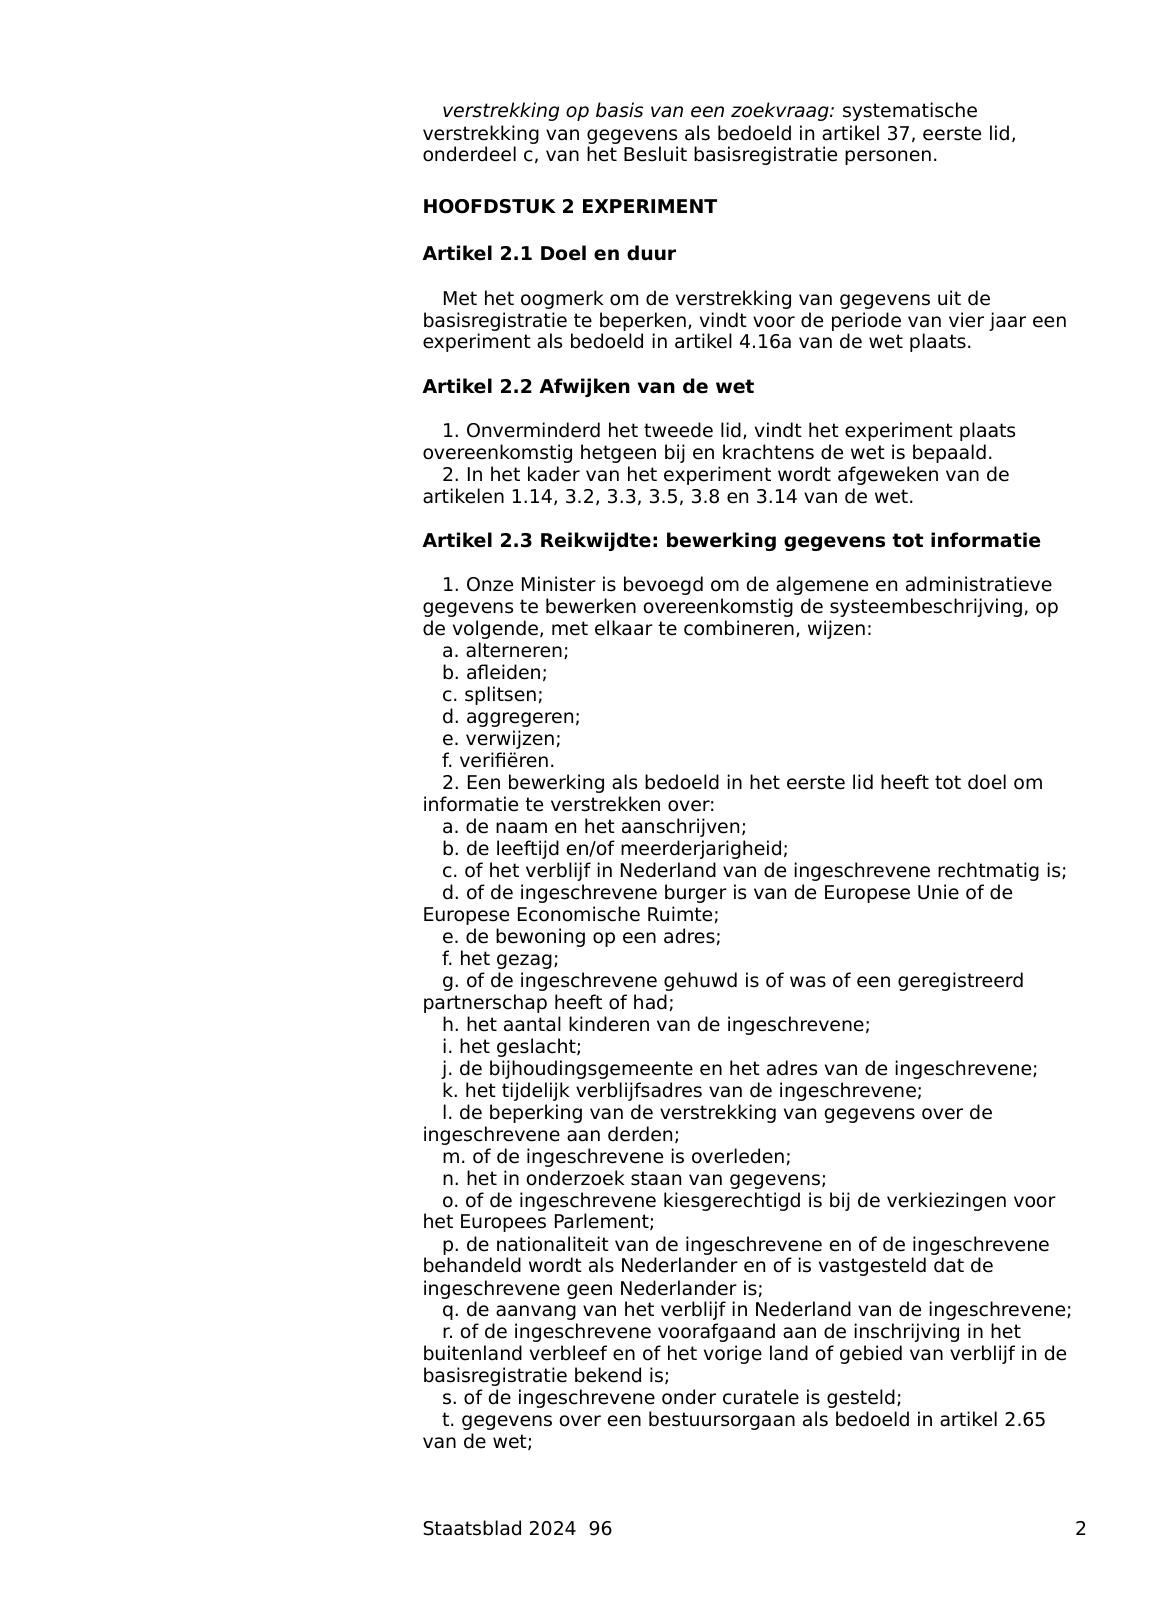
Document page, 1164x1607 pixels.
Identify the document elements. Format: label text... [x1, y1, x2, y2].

text Met het oogmerk om de verstrekking van gegevens uit de basisregistratie te beperken, vindt voor de periode van vier jaar een experiment als bedoeld in artikel 4.16a van de wet plaats. [422, 287, 1087, 353]
text 2. Een bewerking als bedoeld in het eerste lid heeft tot doel om informatie te verstrekken over: [422, 772, 1087, 816]
text 1. Onverminderd het tweede lid, vindt het experiment plaats overeenkomstig hetgeen bij en krachtens de wet is bepaald. [422, 420, 1087, 464]
text p. de nationaliteit van de ingeschrevene en of de ingeschrevene behandeld wordt als Nederlander en of is vastgesteld dat de ingeschrevene geen Nederlander is; [422, 1233, 1087, 1299]
text b. de leeftijd en/of meerderjarigheid; [422, 838, 1087, 860]
text s. of de ingeschrevene onder curatele is gesteld; [422, 1387, 1087, 1409]
subtitle Artikel 2.1 Doel en duur [422, 243, 1087, 265]
text j. de bijhoudingsgemeente en het adres van de ingeschrevene; [422, 1058, 1087, 1079]
text f. het gezag; [422, 948, 1087, 970]
subtitle Artikel 2.2 Afwijken van de wet [422, 376, 1087, 398]
text d. of de ingeschrevene burger is van de Europese Unie of de Europese Economische Ruimte; [422, 882, 1087, 926]
text b. afleiden; [422, 662, 1087, 684]
text q. de aanvang van het verblijf in Nederland van de ingeschrevene; [422, 1299, 1087, 1321]
text f. verifiëren. [422, 750, 1087, 772]
text t. gegevens over een bestuursorgaan als bedoeld in artikel 2.65 van de wet; [422, 1409, 1087, 1453]
text a. alterneren; [422, 640, 1087, 662]
text m. of de ingeschrevene is overleden; [422, 1146, 1087, 1167]
text h. het aantal kinderen van de ingeschrevene; [422, 1014, 1087, 1036]
subtitle Artikel 2.3 Reikwijdte: bewerking gegevens tot informatie [422, 530, 1087, 552]
text 2. In het kader van het experiment wordt afgeweken van de artikelen 1.14, 3.2, 3.3, 3.5, 3.8 en 3.14 van de wet. [422, 464, 1087, 508]
text c. of het verblijf in Nederland van de ingeschrevene rechtmatig is; [422, 860, 1087, 882]
text verstrekking op basis van een zoekvraag: systematische verstrekking van gegevens als bedoeld in artikel 37, eerste lid, onderdeel c, van het Besluit basisregistratie personen. [422, 100, 1087, 166]
text l. de beperking van de verstrekking van gegevens over de ingeschrevene aan derden; [422, 1102, 1087, 1146]
text c. splitsen; [422, 684, 1087, 706]
text r. of de ingeschrevene voorafgaand aan de inschrijving in het buitenland verbleef en of het vorige land of gebied van verblijf in de basisregistratie bekend is; [422, 1321, 1087, 1387]
subtitle HOOFDSTUK 2 EXPERIMENT [422, 196, 1087, 218]
text i. het geslacht; [422, 1036, 1087, 1058]
text k. het tijdelijk verblijfsadres van de ingeschrevene; [422, 1079, 1087, 1102]
text e. verwijzen; [422, 728, 1087, 750]
text d. aggregeren; [422, 706, 1087, 728]
text n. het in onderzoek staan van gegevens; [422, 1167, 1087, 1189]
text a. de naam en het aanschrijven; [422, 816, 1087, 838]
text g. of de ingeschrevene gehuwd is of was of een geregistreerd partnerschap heeft of had; [422, 970, 1087, 1014]
text e. de bewoning op een adres; [422, 926, 1087, 948]
text 1. Onze Minister is bevoegd om de algemene en administratieve gegevens te bewerken overeenkomstig de systeembeschrijving, op de volgende, met elkaar te combineren, wijzen: [422, 574, 1087, 640]
text o. of de ingeschrevene kiesgerechtigd is bij de verkiezingen voor het Europees Parlement; [422, 1189, 1087, 1233]
